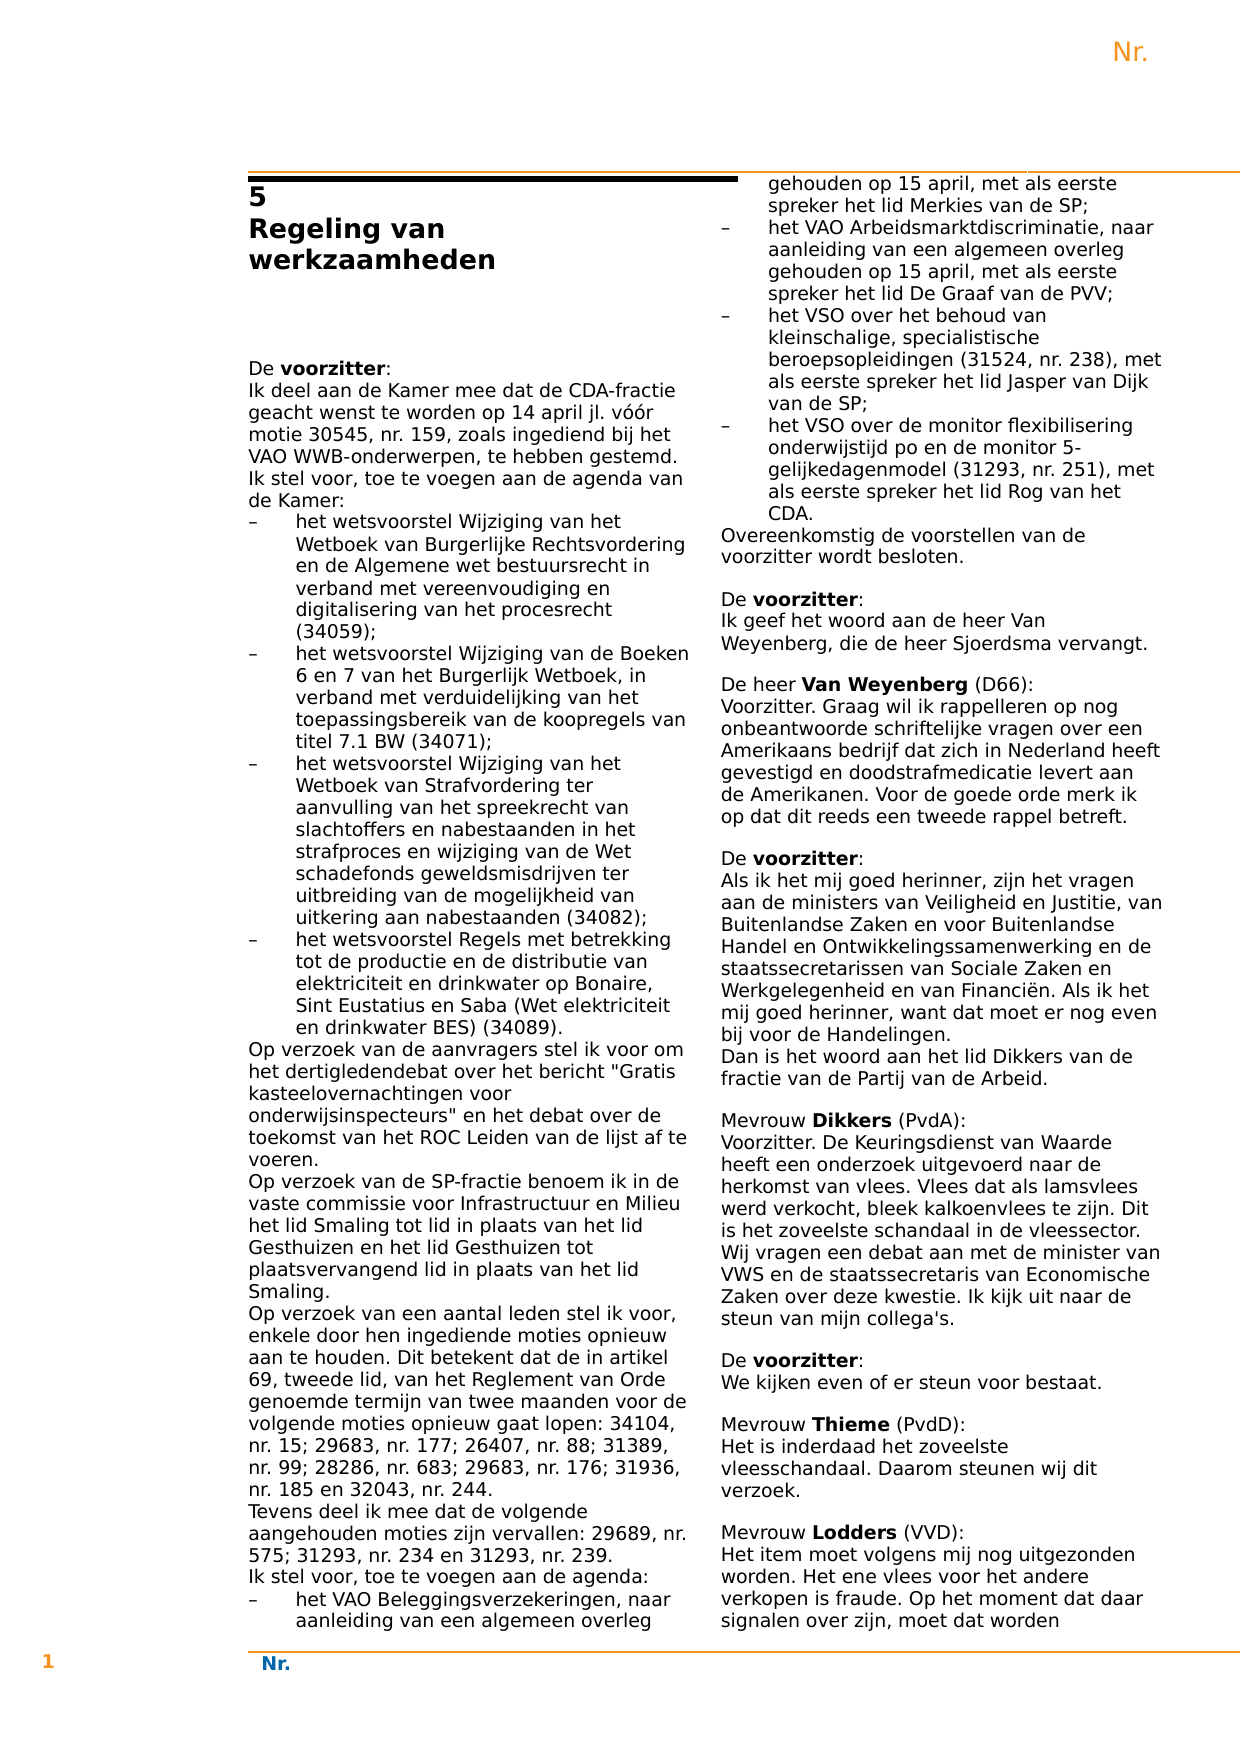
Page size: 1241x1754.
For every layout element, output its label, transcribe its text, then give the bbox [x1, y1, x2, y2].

list het wetsvoorstel Wijziging van de Boeken 6 en 7 van het Burgerlijk Wetboek, in verband met verduidelijking van het toepassingsbereik van de koopregels van titel 7.1 BW (34071); [248, 643, 691, 753]
text Op verzoek van de SP-fractie benoem ik in de vaste commissie voor Infrastructuur en Milieu het lid Smaling tot lid in plaats van het lid Gesthuizen en het lid Gesthuizen tot plaatsvervangend lid in plaats van het lid Smaling. [248, 1171, 691, 1303]
list het VSO over het behoud van kleinschalige, specialistische beroepsopleidingen (31524, nr. 238), met als eerste spreker het lid Jasper van Dijk van de SP; [721, 305, 1163, 414]
list het VAO Beleggingsverzekeringen, naar aanleiding van een algemeen overleg [248, 1588, 691, 1632]
list gehouden op 15 april, met als eerste spreker het lid Merkies van de SP; [721, 173, 1163, 217]
text De voorzitter: [721, 848, 1163, 870]
text We kijken even of er steun voor bestaat. [721, 1372, 1163, 1394]
text Als ik het mij goed herinner, zijn het vragen aan de ministers van Veiligheid en Justitie, van Buitenlandse Zaken en voor Buitenlandse Handel en Ontwikkelingssamenwerking en de staatssecretarissen van Sociale Zaken en Werkgelegenheid en van Financiën. Als ik het mij goed herinner, want dat moet er nog even bij voor de Handelingen. [721, 870, 1163, 1046]
text Het item moet volgens mij nog uitgezonden worden. Het ene vlees voor het andere verkopen is fraude. Op het moment dat daar signalen over zijn, moet dat worden [721, 1544, 1163, 1632]
text Dan is het woord aan het lid Dikkers van de fractie van de Partij van de Arbeid. [721, 1046, 1163, 1090]
list het wetsvoorstel Wijziging van het Wetboek van Burgerlijke Rechtsvordering en de Algemene wet bestuursrecht in verband met vereenvoudiging en digitalisering van het procesrecht (34059); [248, 511, 691, 643]
text Mevrouw Dikkers (PvdA): [721, 1110, 1163, 1132]
text Ik deel aan de Kamer mee dat de CDA-fractie geacht wenst te worden op 14 april jl. vóór motie 30545, nr. 159, zoals ingediend bij het VAO WWB-onderwerpen, te hebben gestemd. [248, 379, 691, 467]
text Voorzitter. De Keuringsdienst van Waarde heeft een onderzoek uitgevoerd naar de herkomst van vlees. Vlees dat als lamsvlees werd verkocht, bleek kalkoenvlees te zijn. Dit is het zoveelste schandaal in de vleessector. Wij vragen een debat aan met de minister van VWS en de staatssecretaris van Economische Zaken over deze kwestie. Ik kijk uit naar de steun van mijn collega's. [721, 1132, 1163, 1330]
text Ik geef het woord aan de heer Van Weyenberg, die de heer Sjoerdsma vervangt. [721, 610, 1163, 654]
list het wetsvoorstel Wijziging van het Wetboek van Strafvordering ter aanvulling van het spreekrecht van slachtoffers en nabestaanden in het strafproces en wijziging van de Wet schadefonds geweldsmisdrijven ter uitbreiding van de mogelijkheid van uitkering aan nabestaanden (34082); [248, 753, 691, 929]
title 5 Regeling van werkzaamheden [248, 182, 691, 276]
text Mevrouw Lodders (VVD): [721, 1522, 1163, 1544]
text De heer Van Weyenberg (D66): [721, 674, 1163, 696]
text Voorzitter. Graag wil ik rappelleren op nog onbeantwoorde schriftelijke vragen over een Amerikaans bedrijf dat zich in Nederland heeft gevestigd en doodstrafmedicatie levert aan de Amerikanen. Voor de goede orde merk ik op dat dit reeds een tweede rappel betreft. [721, 696, 1163, 828]
list het VAO Arbeidsmarktdiscriminatie, naar aanleiding van een algemeen overleg gehouden op 15 april, met als eerste spreker het lid De Graaf van de PVV; [721, 217, 1163, 305]
text De voorzitter: [248, 358, 691, 379]
text Op verzoek van de aanvragers stel ik voor om het dertigledendebat over het bericht "Gratis kasteelovernachtingen voor onderwijsinspecteurs" en het debat over de toekomst van het ROC Leiden van de lijst af te voeren. [248, 1039, 691, 1171]
text Tevens deel ik mee dat de volgende aangehouden moties zijn vervallen: 29689, nr. 575; 31293, nr. 234 en 31293, nr. 239. [248, 1501, 691, 1566]
text Op verzoek van een aantal leden stel ik voor, enkele door hen ingediende moties opnieuw aan te houden. Dit betekent dat de in artikel 69, tweede lid, van het Reglement van Orde genoemde termijn van twee maanden voor de volgende moties opnieuw gaat lopen: 34104, nr. 15; 29683, nr. 177; 26407, nr. 88; 31389, nr. 99; 28286, nr. 683; 29683, nr. 176; 31936, nr. 185 en 32043, nr. 244. [248, 1303, 691, 1501]
text Overeenkomstig de voorstellen van de voorzitter wordt besloten. [721, 524, 1163, 568]
list het VSO over de monitor flexibilisering onderwijstijd po en de monitor 5-gelijkedagenmodel (31293, nr. 251), met als eerste spreker het lid Rog van het CDA. [721, 414, 1163, 524]
text Mevrouw Thieme (PvdD): [721, 1414, 1163, 1436]
text De voorzitter: [721, 588, 1163, 610]
text De voorzitter: [721, 1350, 1163, 1372]
text Ik stel voor, toe te voegen aan de agenda: [248, 1566, 691, 1588]
text Ik stel voor, toe te voegen aan de agenda van de Kamer: [248, 467, 691, 511]
list het wetsvoorstel Regels met betrekking tot de productie en de distributie van elektriciteit en drinkwater op Bonaire, Sint Eustatius en Saba (Wet elektriciteit en drinkwater BES) (34089). [248, 929, 691, 1039]
text Het is inderdaad het zoveelste vleesschandaal. Daarom steunen wij dit verzoek. [721, 1436, 1163, 1502]
